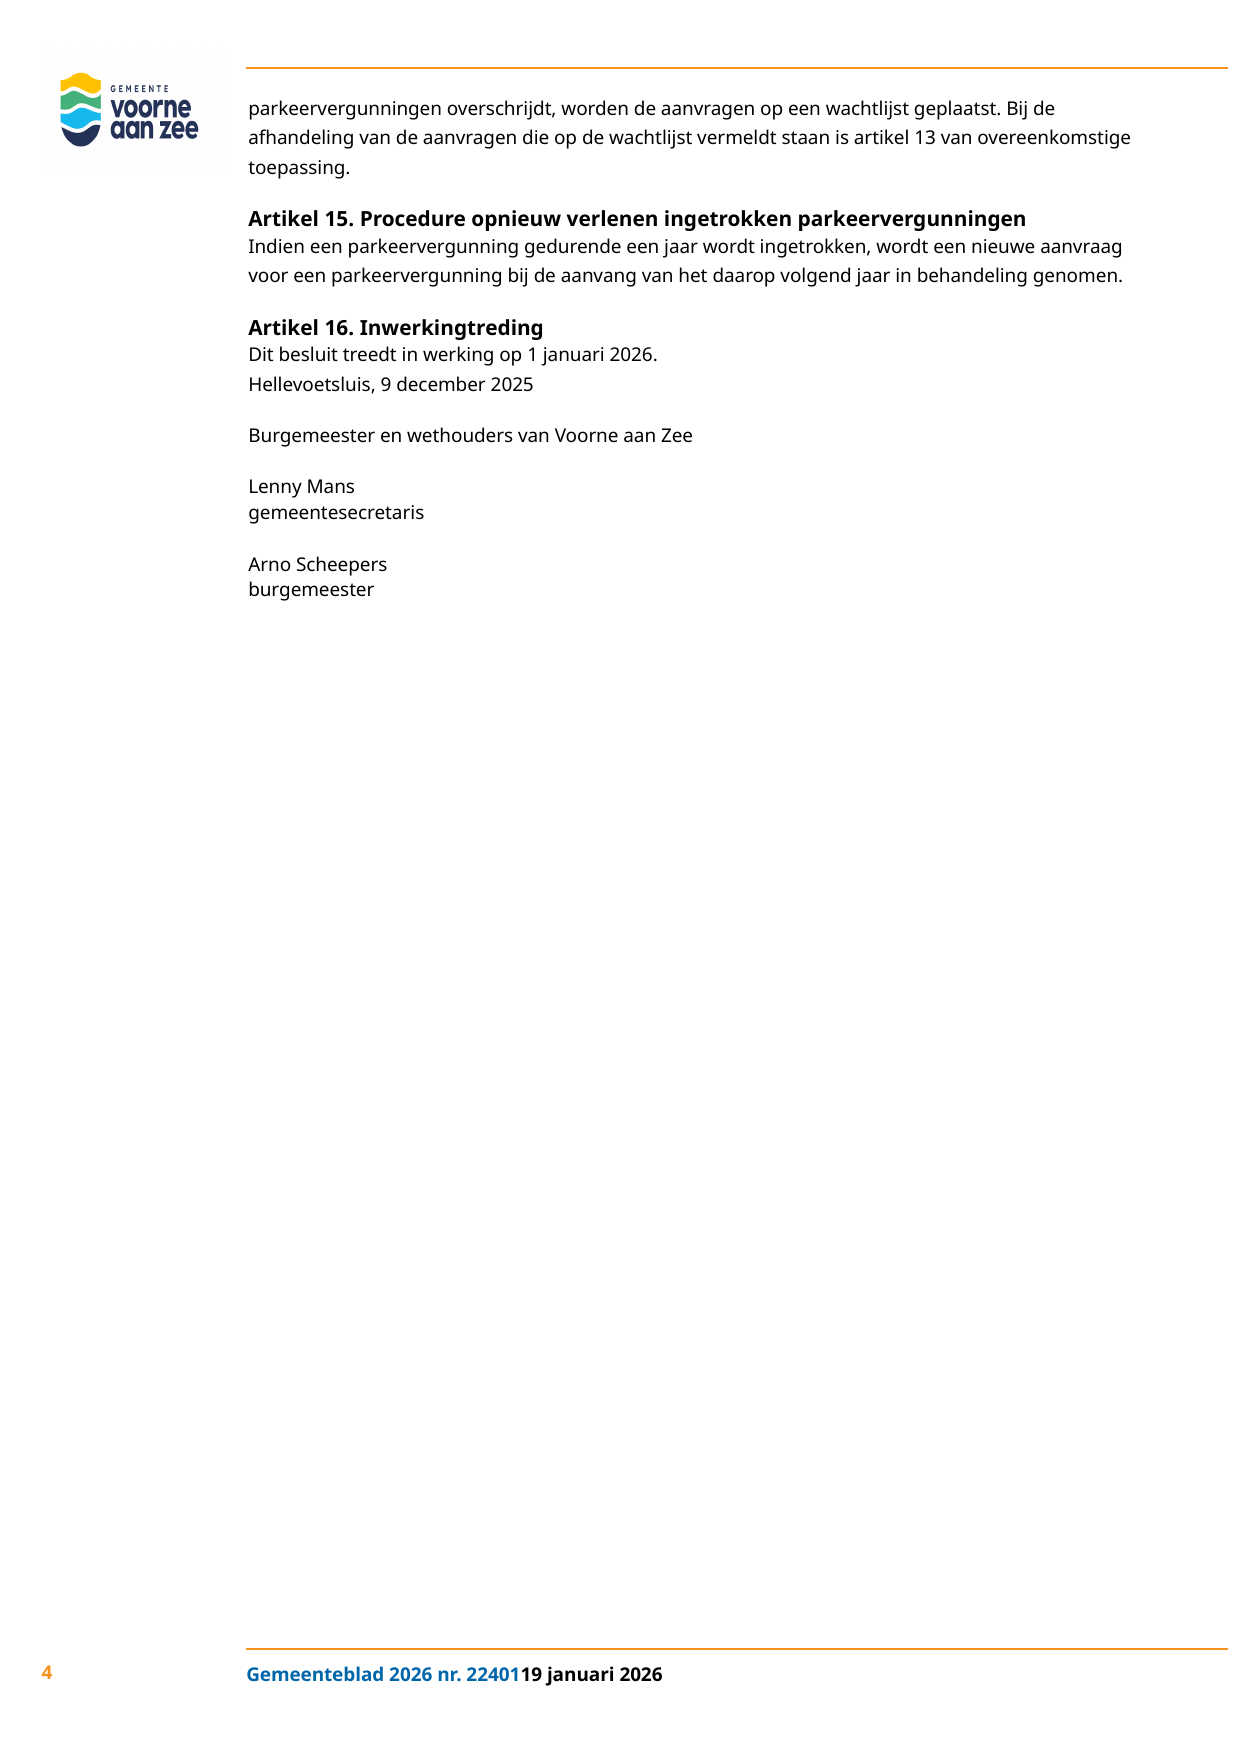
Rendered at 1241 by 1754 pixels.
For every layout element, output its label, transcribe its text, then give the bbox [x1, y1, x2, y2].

text Artikel 15. Procedure opnieuw verlenen ingetrokken parkeervergunningen [248, 204, 1152, 233]
text burgemeester [248, 577, 1152, 602]
text Indien een parkeervergunning gedurende een jaar wordt ingetrokken, wordt een nieuwe aanvraag voor een parkeervergunning bij de aanvang van het daarop volgend jaar in behandeling genomen. [248, 233, 1152, 288]
text Lenny Mans [248, 474, 1152, 499]
text Hellevoetsluis, 9 december 2025 [248, 371, 1152, 397]
text Dit besluit treedt in werking op 1 januari 2026. [248, 341, 1152, 367]
text Burgemeester en wethouders van Voorne aan Zee [248, 422, 1152, 448]
text Arno Scheepers [248, 551, 1152, 577]
picture [41, 47, 231, 172]
text Artikel 16. Inwerkingtreding [248, 313, 1152, 341]
text parkeervergunningen overschrijdt, worden de aanvragen op een wachtlijst geplaatst. Bij de afhandeling van de aanvragen die op de wachtlijst vermeldt staan is artikel 13 van overeenkomstige toepassing. [248, 95, 1152, 180]
text gemeentesecretaris [248, 499, 1152, 525]
